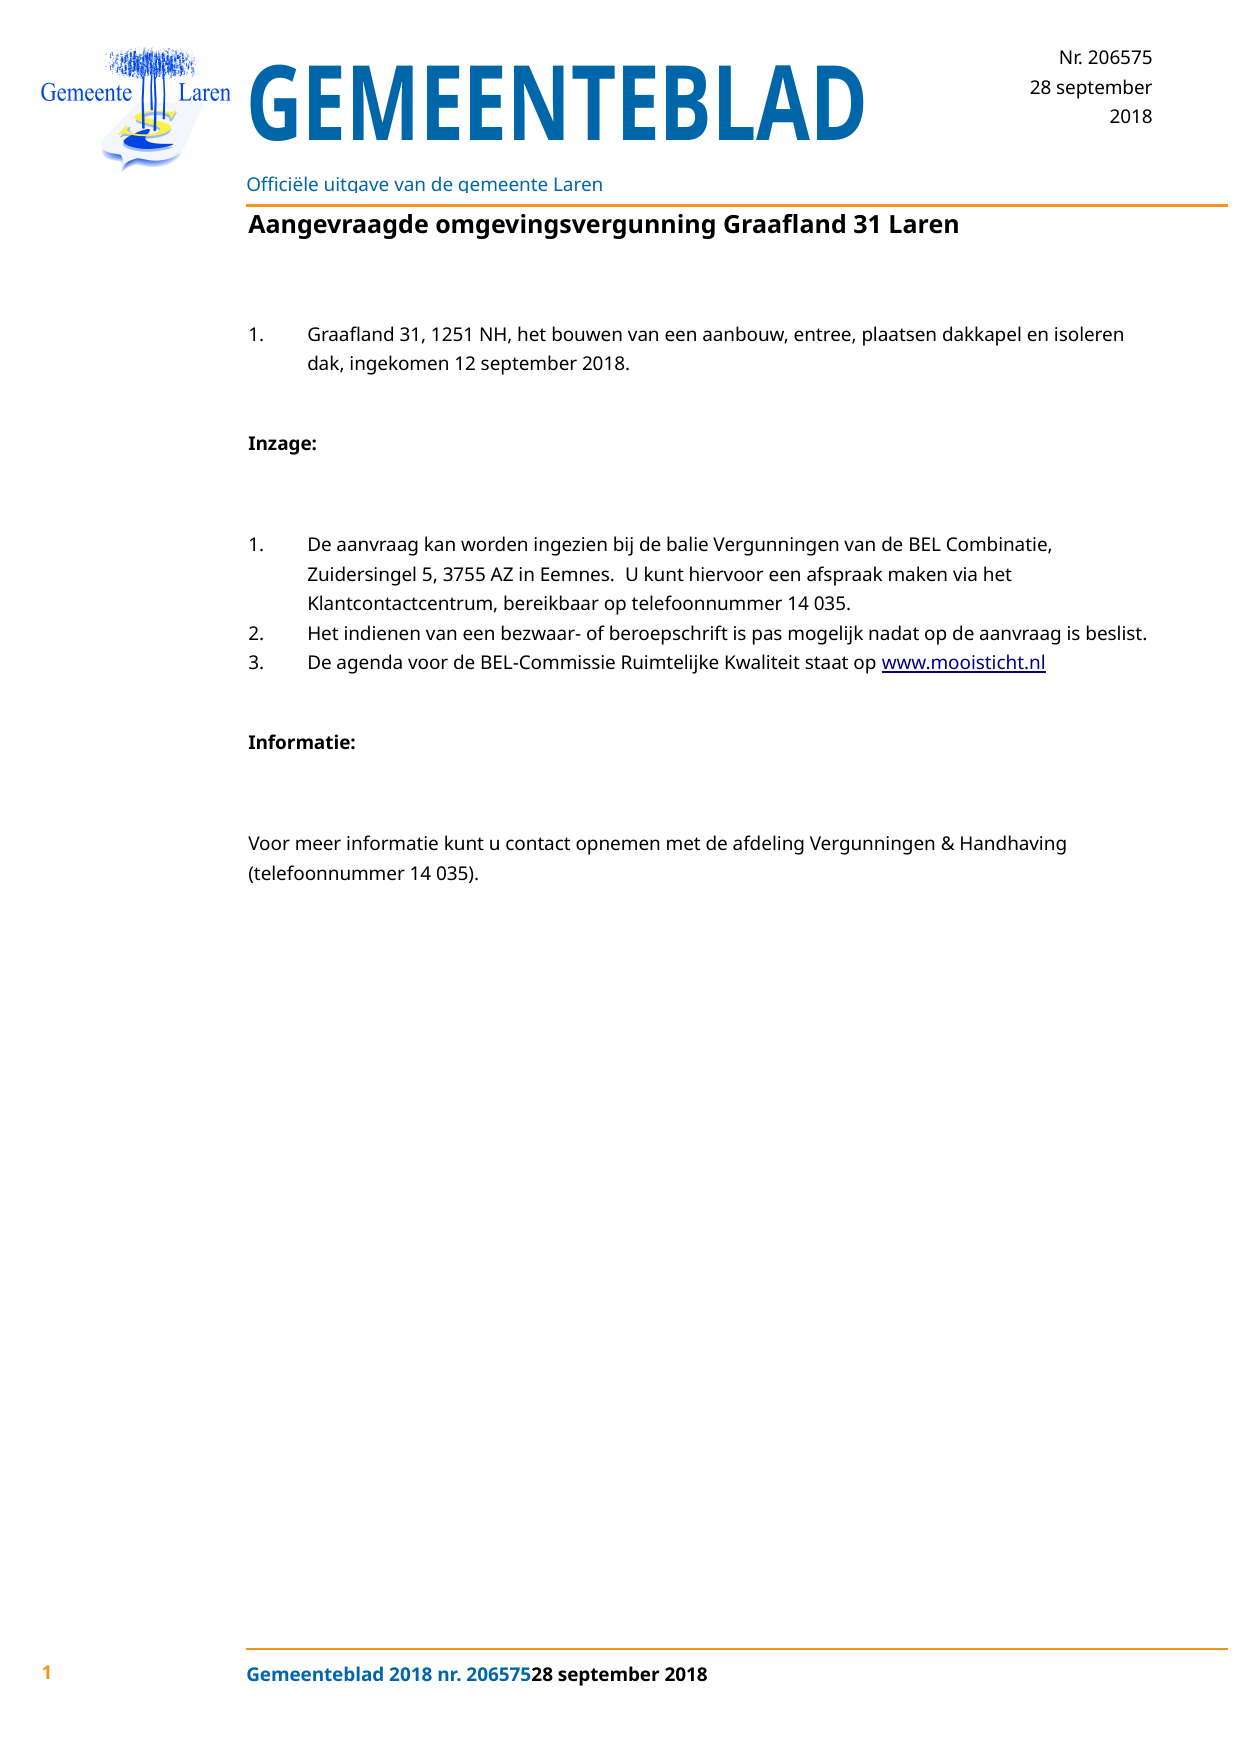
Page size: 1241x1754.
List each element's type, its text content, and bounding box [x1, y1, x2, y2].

list De agenda voor de BEL-Commissie Ruimtelijke Kwaliteit staat op www.mooisticht.nl [248, 649, 1152, 675]
picture [41, 47, 231, 172]
text Voor meer informatie kunt u contact opnemen met de afdeling Vergunningen & Handhaving (telefoonnummer 14 035). [248, 830, 1152, 886]
text Informatie: [248, 729, 1152, 755]
text Aangevraagde omgevingsvergunning Graafland 31 Laren [248, 207, 1152, 241]
text Inzage: [248, 430, 1152, 456]
list Het indienen van een bezwaar- of beroepschrift is pas mogelijk nadat op de aanvraag is beslist. [248, 620, 1152, 646]
list Graafland 31, 1251 NH, het bouwen van een aanbouw, entree, plaatsen dakkapel en isoleren dak, ingekomen 12 september 2018. [248, 321, 1152, 376]
list De aanvraag kan worden ingezien bij de balie Vergunningen van de BEL Combinatie, Zuidersingel 5, 3755 AZ in Eemnes. U kunt hiervoor een afspraak maken via het Klantcontactcentrum, bereikbaar op telefoonnummer 14 035. [248, 531, 1152, 616]
